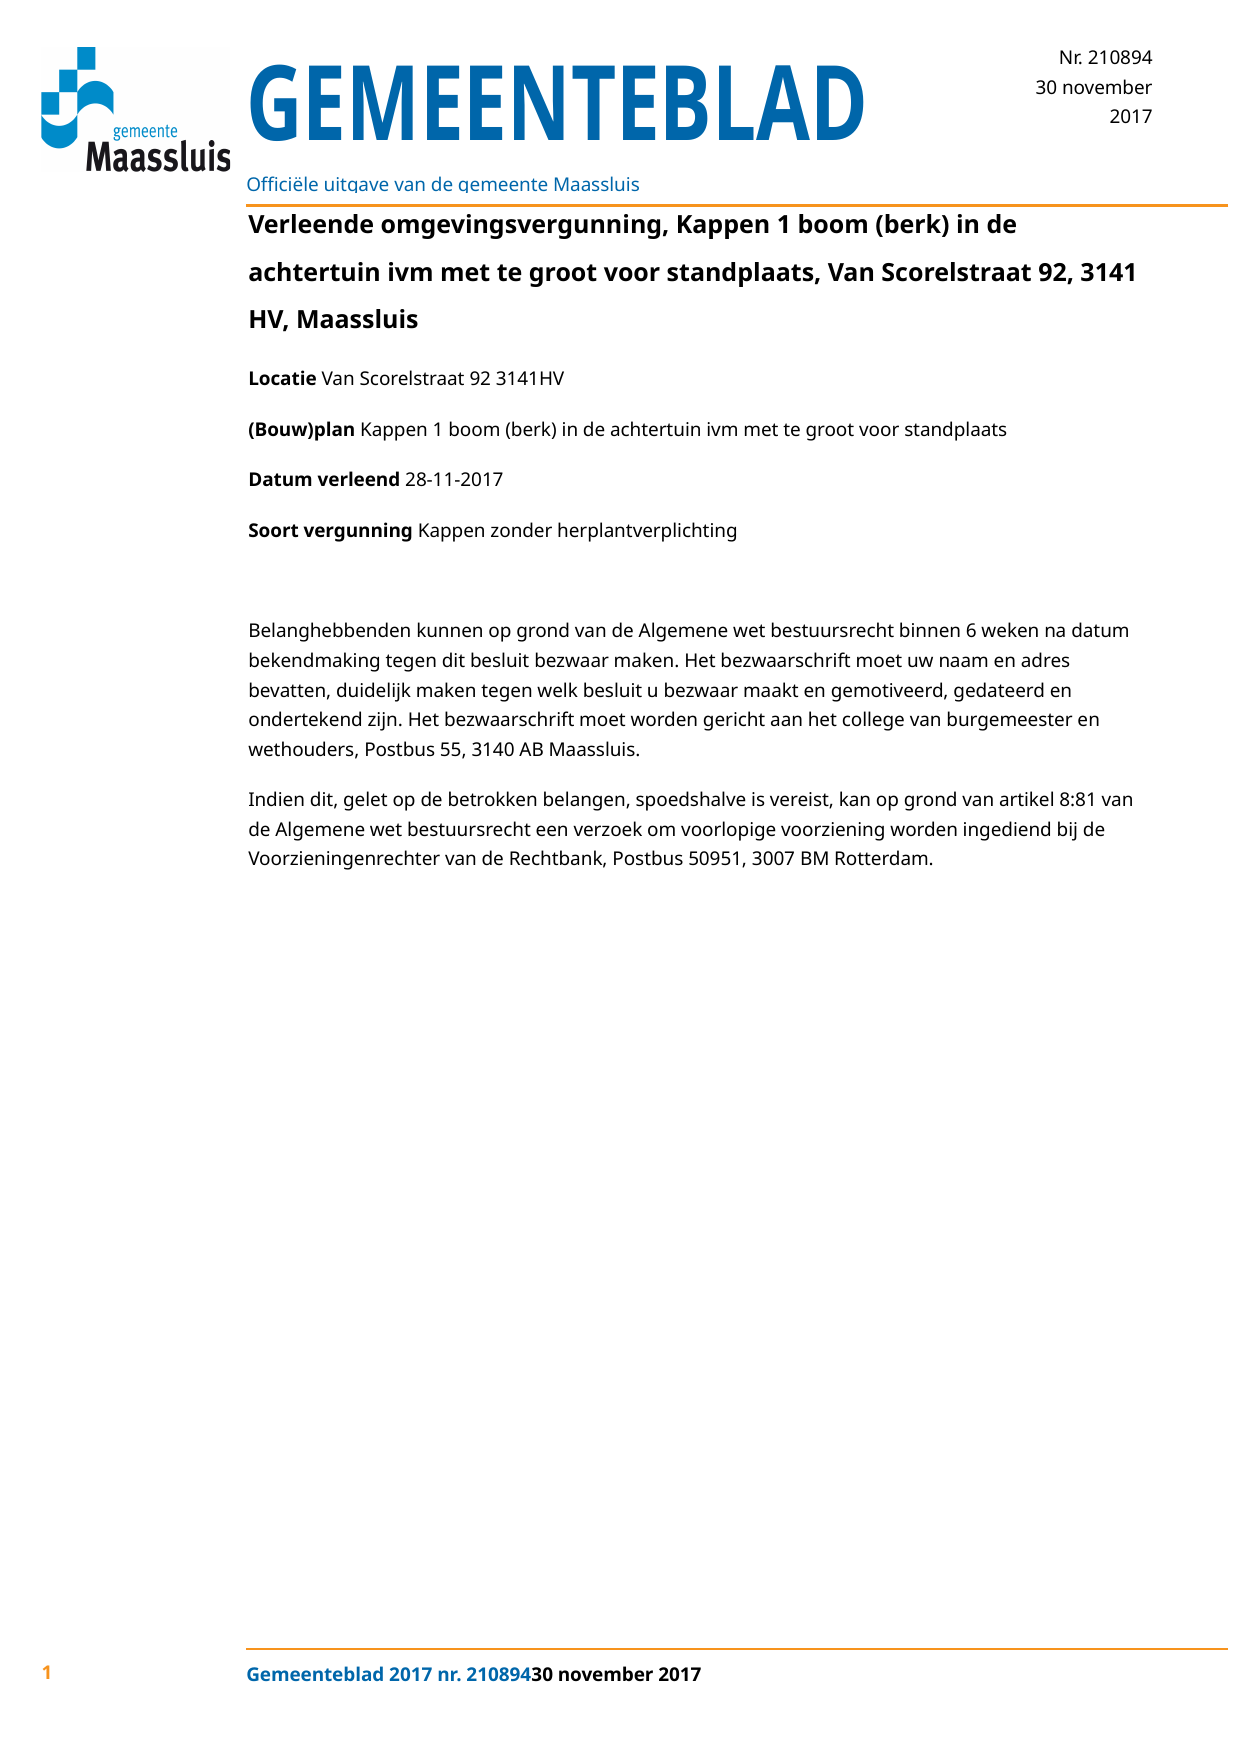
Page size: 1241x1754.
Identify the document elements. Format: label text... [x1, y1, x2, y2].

picture [41, 47, 231, 172]
text Datum verleend 28-11-2017 [248, 466, 1152, 492]
text Indien dit, gelet op de betrokken belangen, spoedshalve is vereist, kan op grond van artikel 8:81 van de Algemene wet bestuursrecht een verzoek om voorlopige voorziening worden ingediend bij de Voorzieningenrechter van de Rechtbank, Postbus 50951, 3007 BM Rotterdam. [248, 786, 1152, 871]
text (Bouw)plan Kappen 1 boom (berk) in de achtertuin ivm met te groot voor standplaats [248, 416, 1152, 442]
text Verleende omgevingsvergunning, Kappen 1 boom (berk) in de achtertuin ivm met te groot voor standplaats, Van Scorelstraat 92, 3141 HV, Maassluis [248, 207, 1152, 336]
text Soort vergunning Kappen zonder herplantverplichting [248, 517, 1152, 542]
text Locatie Van Scorelstraat 92 3141HV [248, 366, 1152, 391]
picture [41, 47, 77, 92]
text Belanghebbenden kunnen op grond van de Algemene wet bestuursrecht binnen 6 weken na datum bekendmaking tegen dit besluit bezwaar maken. Het bezwaarschrift moet uw naam en adres bevatten, duidelijk maken tegen welk besluit u bezwaar maakt en gemotiveerd, gedateerd en ondertekend zijn. Het bezwaarschrift moet worden gericht aan het college van burgemeester en wethouders, Postbus 55, 3140 AB Maassluis. [248, 618, 1152, 762]
